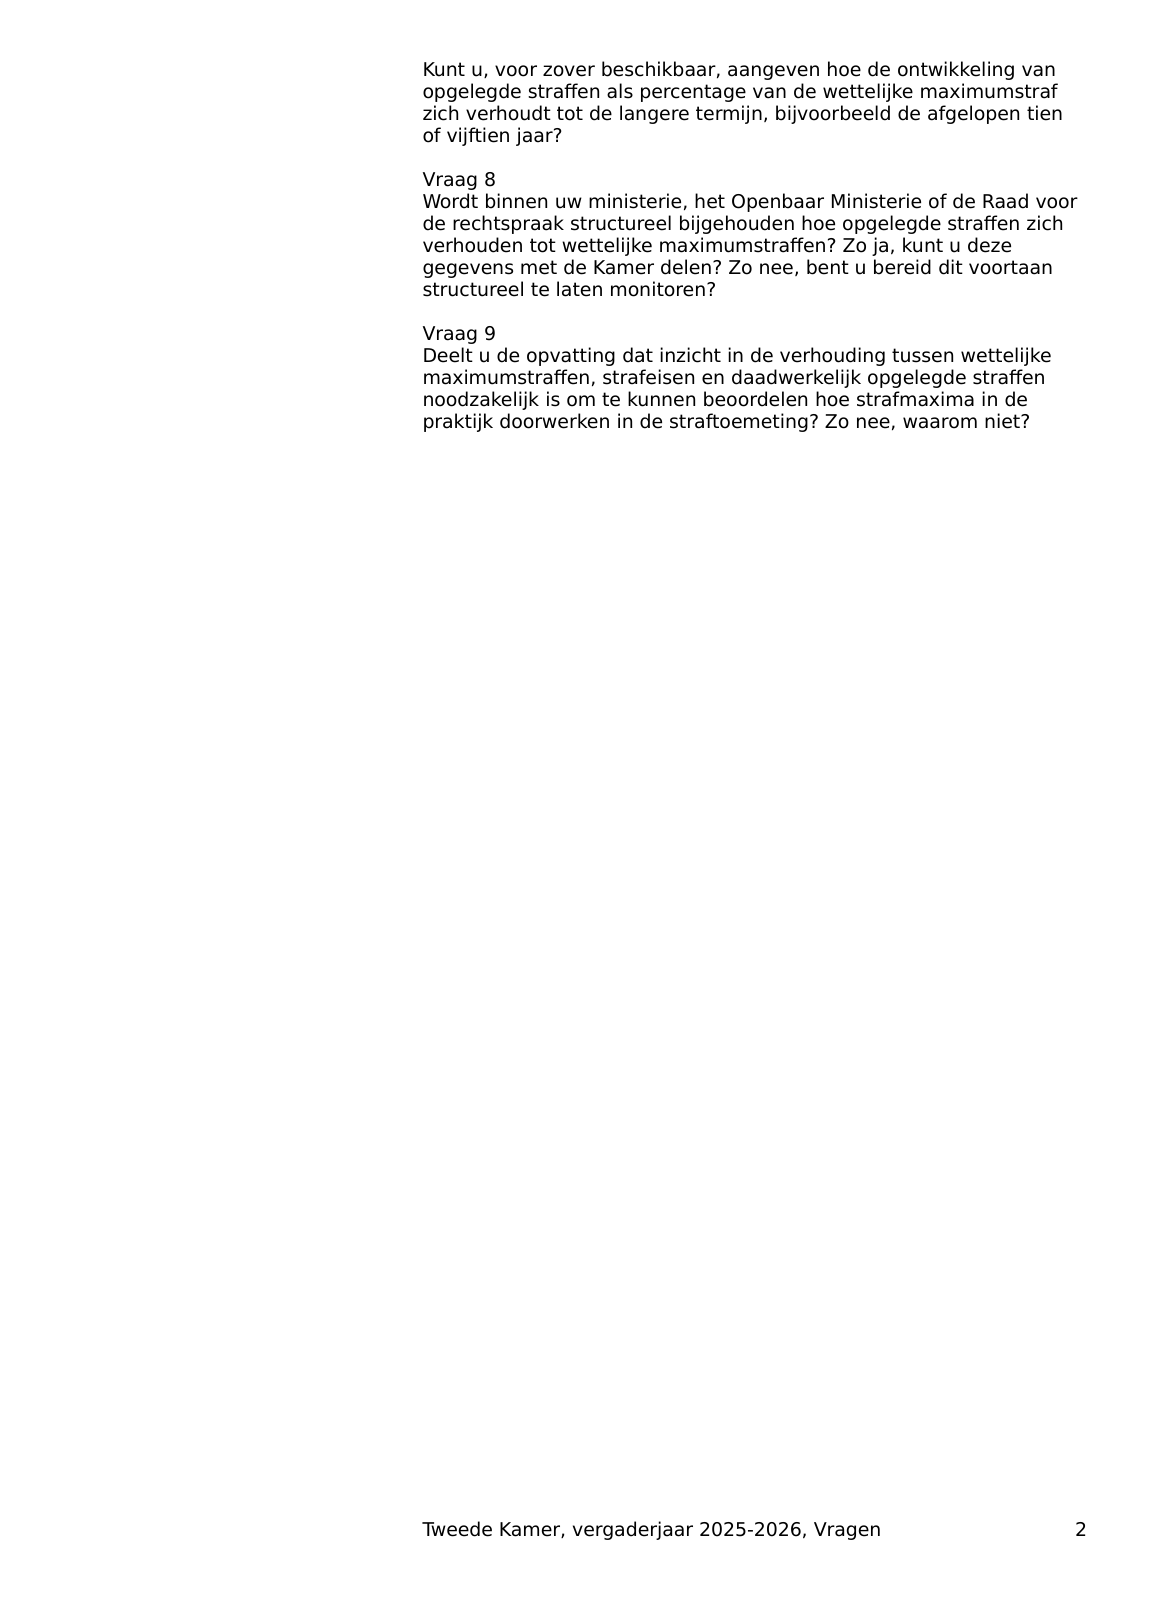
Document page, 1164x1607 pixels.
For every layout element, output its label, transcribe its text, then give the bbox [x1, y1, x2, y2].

text Vraag 8 [422, 169, 1087, 191]
text Wordt binnen uw ministerie, het Openbaar Ministerie of de Raad voor de rechtspraak structureel bijgehouden hoe opgelegde straffen zich verhouden tot wettelijke maximumstraffen? Zo ja, kunt u deze gegevens met de Kamer delen? Zo nee, bent u bereid dit voortaan structureel te laten monitoren? [422, 191, 1087, 301]
text Deelt u de opvatting dat inzicht in de verhouding tussen wettelijke maximumstraffen, strafeisen en daadwerkelijk opgelegde straffen noodzakelijk is om te kunnen beoordelen hoe strafmaxima in de praktijk doorwerken in de straftoemeting? Zo nee, waarom niet? [422, 345, 1087, 433]
text Kunt u, voor zover beschikbaar, aangeven hoe de ontwikkeling van opgelegde straffen als percentage van de wettelijke maximumstraf zich verhoudt tot de langere termijn, bijvoorbeeld de afgelopen tien of vijftien jaar? [422, 59, 1087, 147]
text Vraag 9 [422, 323, 1087, 345]
